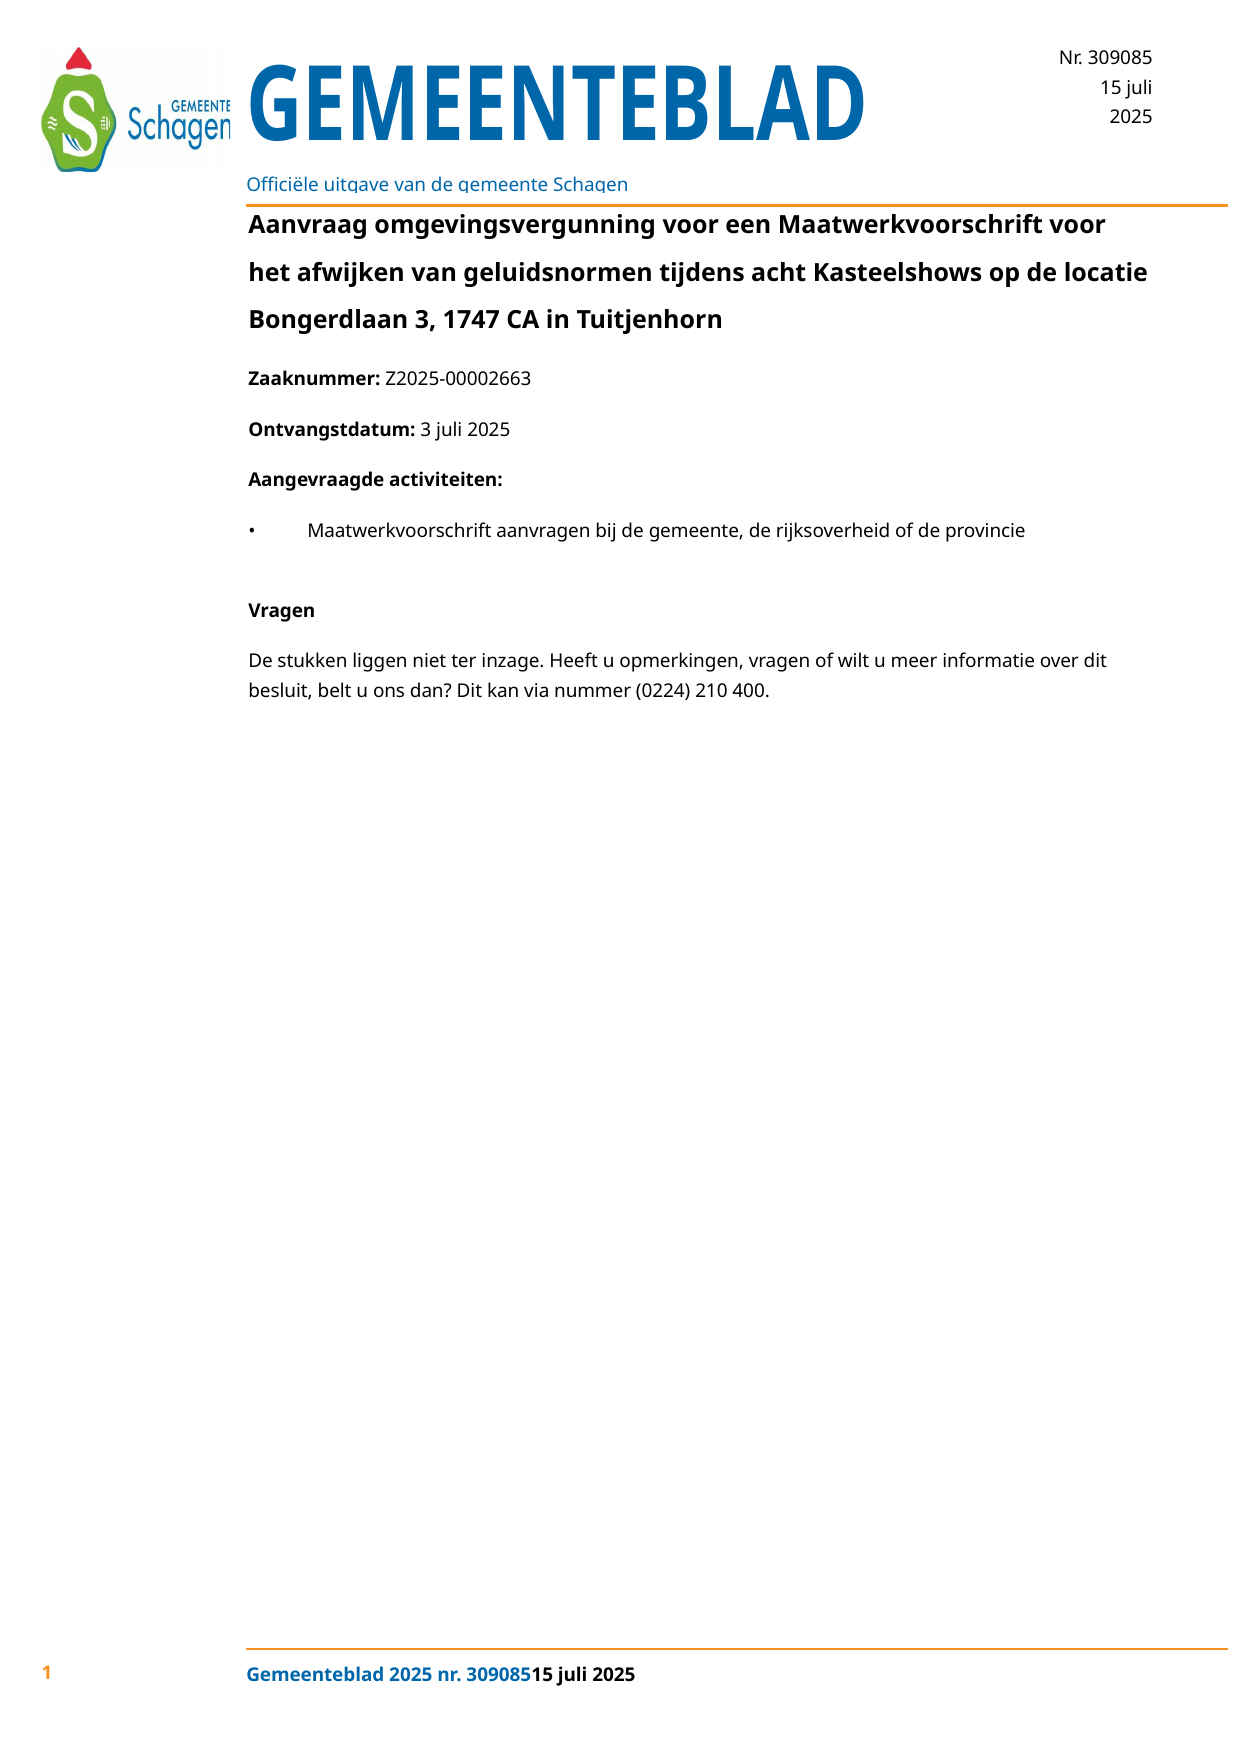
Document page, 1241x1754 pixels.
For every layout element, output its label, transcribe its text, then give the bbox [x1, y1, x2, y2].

picture [41, 47, 231, 172]
text Aangevraagde activiteiten: [248, 466, 1152, 492]
text Aanvraag omgevingsvergunning voor een Maatwerkvoorschrift voor het afwijken van geluidsnormen tijdens acht Kasteelshows op de locatie Bongerdlaan 3, 1747 CA in Tuitjenhorn [248, 207, 1152, 336]
list Maatwerkvoorschrift aanvragen bij de gemeente, de rijksoverheid of de provincie [248, 517, 1152, 542]
text De stukken liggen niet ter inzage. Heeft u opmerkingen, vragen of wilt u meer informatie over dit besluit, belt u ons dan? Dit kan via nummer (0224) 210 400. [248, 647, 1152, 702]
text Vragen [248, 597, 1152, 622]
text Zaaknummer: Z2025-00002663 [248, 366, 1152, 391]
text Ontvangstdatum: 3 juli 2025 [248, 416, 1152, 442]
